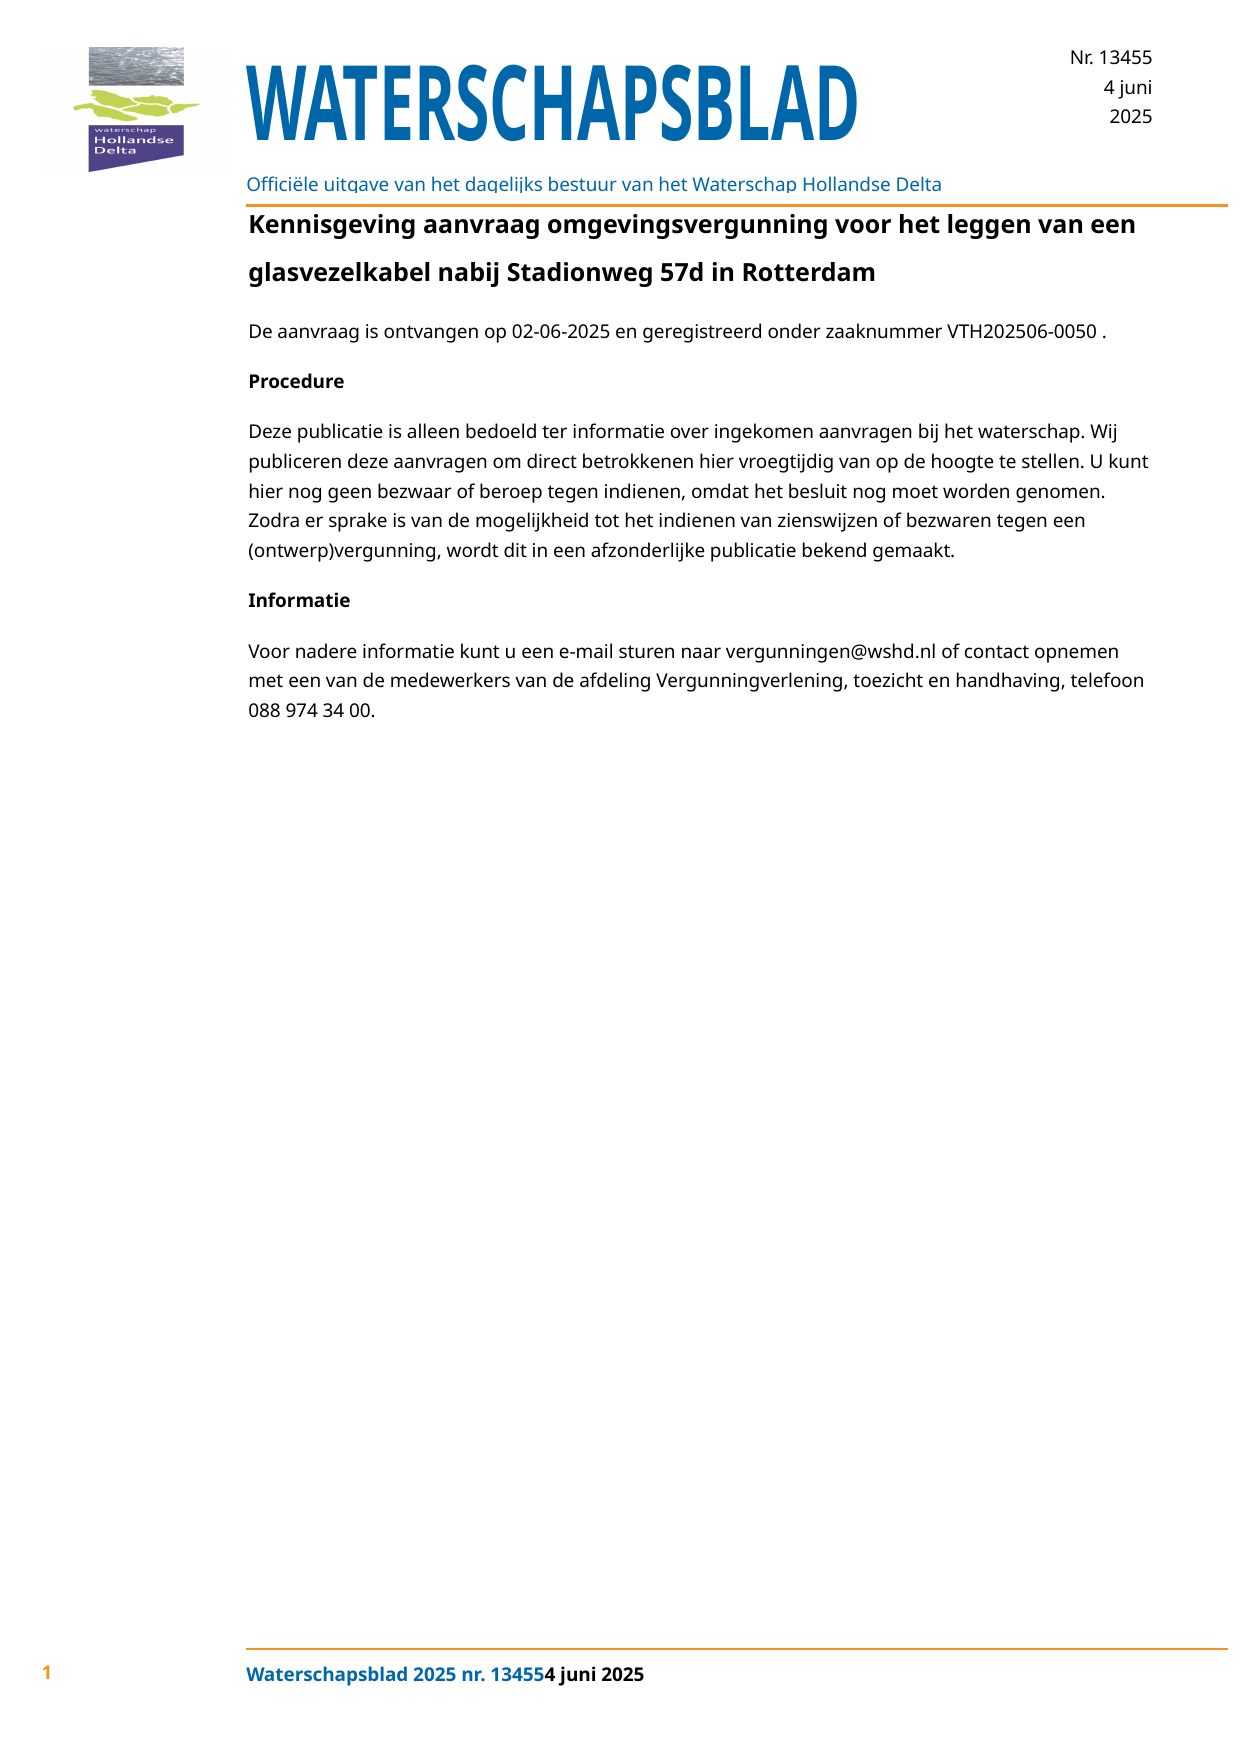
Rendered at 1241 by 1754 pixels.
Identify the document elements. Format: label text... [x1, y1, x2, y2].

text De aanvraag is ontvangen op 02-06-2025 en geregistreerd onder zaaknummer VTH202506-0050 . [248, 318, 1152, 344]
text Voor nadere informatie kunt u een e-mail sturen naar vergunningen@wshd.nl of contact opnemen met een van de medewerkers van de afdeling Vergunningverlening, toezicht en handhaving, telefoon 088 974 34 00. [248, 638, 1152, 723]
picture [41, 47, 231, 172]
text Informatie [248, 587, 1152, 613]
text Kennisgeving aanvraag omgevingsvergunning voor het leggen van een glasvezelkabel nabij Stadionweg 57d in Rotterdam [248, 207, 1152, 288]
text Deze publicatie is alleen bedoeld ter informatie over ingekomen aanvragen bij het waterschap. Wij publiceren deze aanvragen om direct betrokkenen hier vroegtijdig van op de hoogte te stellen. U kunt hier nog geen bezwaar of beroep tegen indienen, omdat het besluit nog moet worden genomen. Zodra er sprake is van de mogelijkheid tot het indienen van zienswijzen of bezwaren tegen een (ontwerp)vergunning, wordt dit in een afzonderlijke publicatie bekend gemaakt. [248, 419, 1152, 563]
text Procedure [248, 368, 1152, 394]
